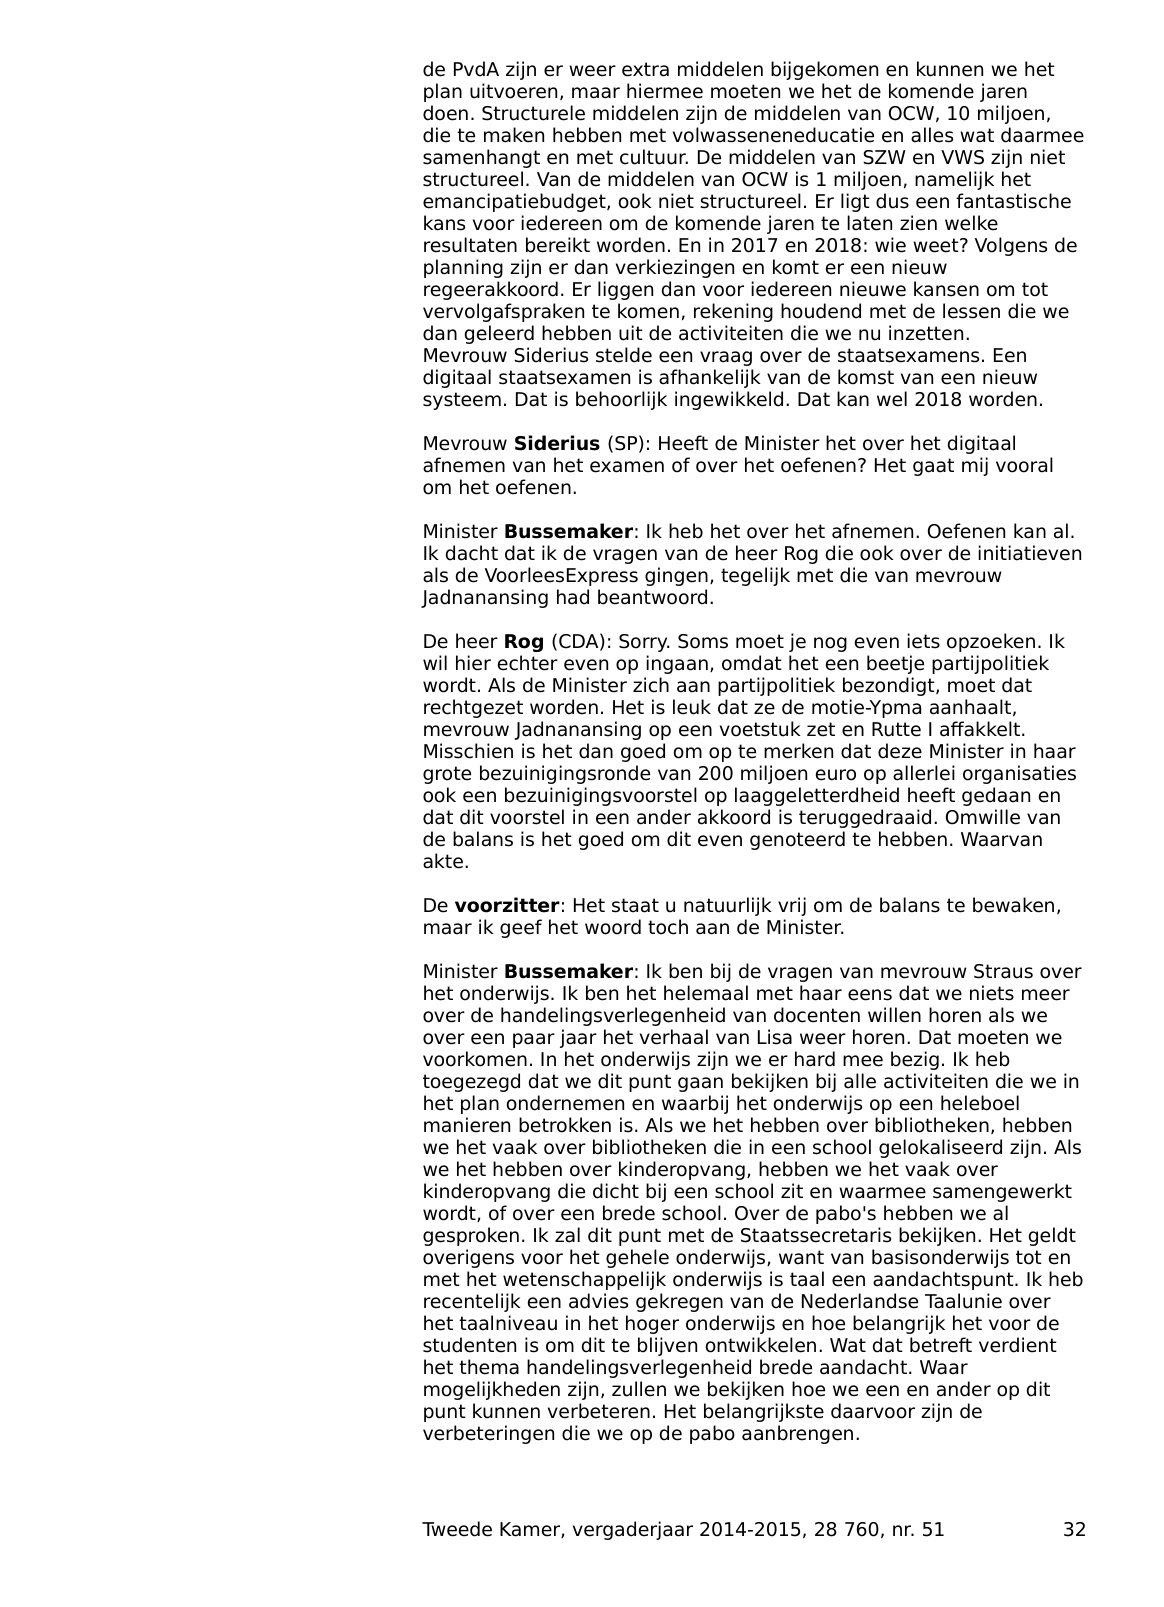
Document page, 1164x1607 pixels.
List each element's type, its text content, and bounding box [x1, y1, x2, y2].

text Mevrouw Siderius (SP): Heeft de Minister het over het digitaal afnemen van het examen of over het oefenen? Het gaat mij vooral om het oefenen. [422, 433, 1087, 499]
text de PvdA zijn er weer extra middelen bijgekomen en kunnen we het plan uitvoeren, maar hiermee moeten we het de komende jaren doen. Structurele middelen zijn de middelen van OCW, 10 miljoen, die te maken hebben met volwasseneneducatie en alles wat daarmee samenhangt en met cultuur. De middelen van SZW en VWS zijn niet structureel. Van de middelen van OCW is 1 miljoen, namelijk het emancipatiebudget, ook niet structureel. Er ligt dus een fantastische kans voor iedereen om de komende jaren te laten zien welke resultaten bereikt worden. En in 2017 en 2018: wie weet? Volgens de planning zijn er dan verkiezingen en komt er een nieuw regeerakkoord. Er liggen dan voor iedereen nieuwe kansen om tot vervolgafspraken te komen, rekening houdend met de lessen die we dan geleerd hebben uit de activiteiten die we nu inzetten. [422, 59, 1087, 345]
text Minister Bussemaker: Ik heb het over het afnemen. Oefenen kan al. [422, 521, 1087, 543]
text Ik dacht dat ik de vragen van de heer Rog die ook over de initiatieven als de VoorleesExpress gingen, tegelijk met die van mevrouw Jadnanansing had beantwoord. [422, 543, 1087, 609]
text Mevrouw Siderius stelde een vraag over de staatsexamens. Een digitaal staatsexamen is afhankelijk van de komst van een nieuw systeem. Dat is behoorlijk ingewikkeld. Dat kan wel 2018 worden. [422, 345, 1087, 411]
text De voorzitter: Het staat u natuurlijk vrij om de balans te bewaken, maar ik geef het woord toch aan de Minister. [422, 895, 1087, 939]
text Minister Bussemaker: Ik ben bij de vragen van mevrouw Straus over het onderwijs. Ik ben het helemaal met haar eens dat we niets meer over de handelingsverlegenheid van docenten willen horen als we over een paar jaar het verhaal van Lisa weer horen. Dat moeten we voorkomen. In het onderwijs zijn we er hard mee bezig. Ik heb toegezegd dat we dit punt gaan bekijken bij alle activiteiten die we in het plan ondernemen en waarbij het onderwijs op een heleboel manieren betrokken is. Als we het hebben over bibliotheken, hebben we het vaak over bibliotheken die in een school gelokaliseerd zijn. Als we het hebben over kinderopvang, hebben we het vaak over kinderopvang die dicht bij een school zit en waarmee samengewerkt wordt, of over een brede school. Over de pabo's hebben we al gesproken. Ik zal dit punt met de Staatssecretaris bekijken. Het geldt overigens voor het gehele onderwijs, want van basisonderwijs tot en met het wetenschappelijk onderwijs is taal een aandachtspunt. Ik heb recentelijk een advies gekregen van de Nederlandse Taalunie over het taalniveau in het hoger onderwijs en hoe belangrijk het voor de studenten is om dit te blijven ontwikkelen. Wat dat betreft verdient het thema handelingsverlegenheid brede aandacht. Waar mogelijkheden zijn, zullen we bekijken hoe we een en ander op dit punt kunnen verbeteren. Het belangrijkste daarvoor zijn de verbeteringen die we op de pabo aanbrengen. [422, 961, 1087, 1445]
text De heer Rog (CDA): Sorry. Soms moet je nog even iets opzoeken. Ik wil hier echter even op ingaan, omdat het een beetje partijpolitiek wordt. Als de Minister zich aan partijpolitiek bezondigt, moet dat rechtgezet worden. Het is leuk dat ze de motie-Ypma aanhaalt, mevrouw Jadnanansing op een voetstuk zet en Rutte I affakkelt. Misschien is het dan goed om op te merken dat deze Minister in haar grote bezuinigingsronde van 200 miljoen euro op allerlei organisaties ook een bezuinigingsvoorstel op laaggeletterdheid heeft gedaan en dat dit voorstel in een ander akkoord is teruggedraaid. Omwille van de balans is het goed om dit even genoteerd te hebben. Waarvan akte. [422, 631, 1087, 873]
